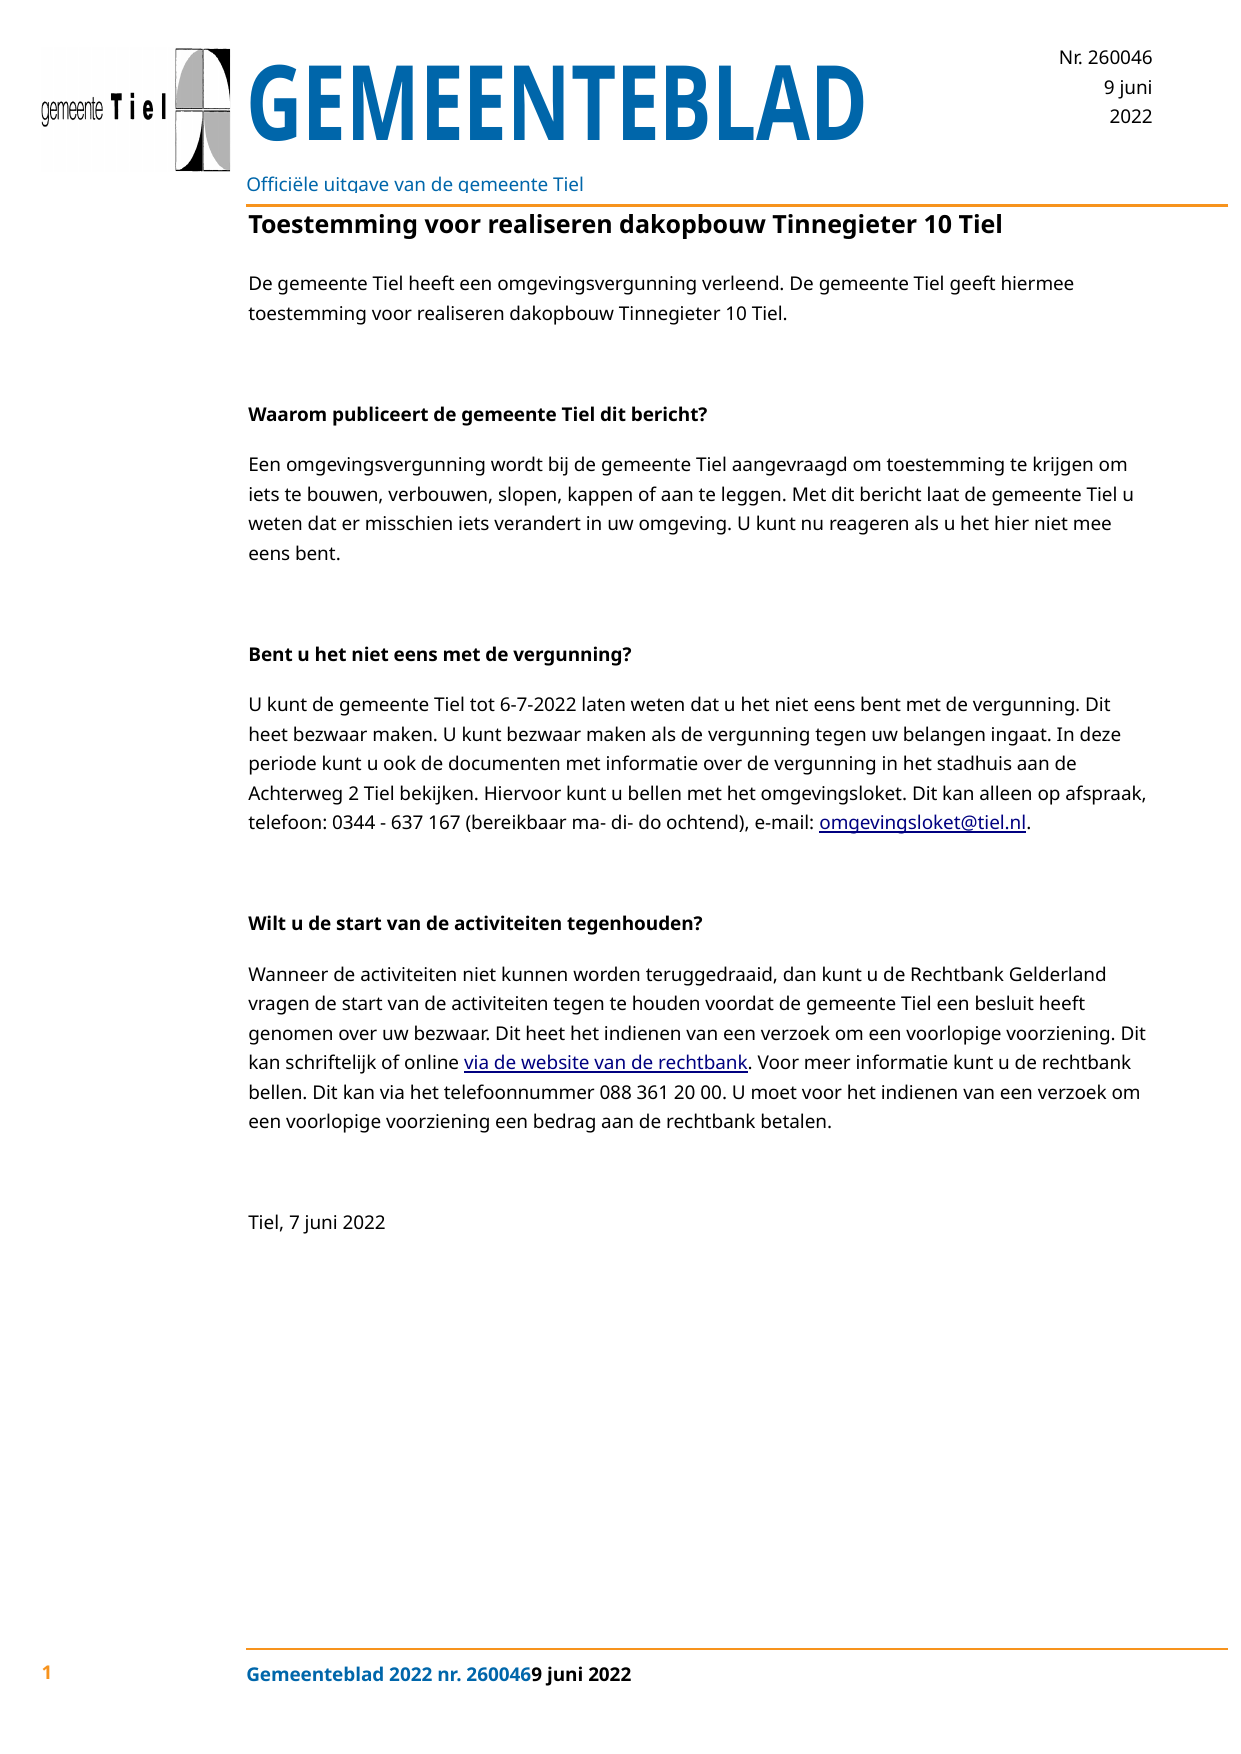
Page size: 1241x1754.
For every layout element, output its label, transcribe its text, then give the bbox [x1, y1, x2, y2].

text Wanneer de activiteiten niet kunnen worden teruggedraaid, dan kunt u de Rechtbank Gelderland vragen de start van de activiteiten tegen te houden voordat de gemeente Tiel een besluit heeft genomen over uw bezwaar. Dit heet het indienen van een verzoek om een voorlopige voorziening. Dit kan schriftelijk of online via de website van de rechtbank. Voor meer informatie kunt u de rechtbank bellen. Dit kan via het telefoonnummer 088 361 20 00. U moet voor het indienen van een verzoek om een voorlopige voorziening een bedrag aan de rechtbank betalen. [248, 961, 1152, 1134]
text Toestemming voor realiseren dakopbouw Tinnegieter 10 Tiel [248, 207, 1152, 241]
text Bent u het niet eens met de vergunning? [248, 641, 1152, 666]
text Wilt u de start van de activiteiten tegenhouden? [248, 910, 1152, 936]
text Een omgevingsvergunning wordt bij de gemeente Tiel aangevraagd om toestemming te krijgen om iets te bouwen, verbouwen, slopen, kappen of aan te leggen. Met dit bericht laat de gemeente Tiel u weten dat er misschien iets verandert in uw omgeving. U kunt nu reageren als u het hier niet mee eens bent. [248, 451, 1152, 566]
text Tiel, 7 juni 2022 [248, 1209, 1152, 1235]
text U kunt de gemeente Tiel tot 6-7-2022 laten weten dat u het niet eens bent met de vergunning. Dit heet bezwaar maken. U kunt bezwaar maken als de vergunning tegen uw belangen ingaat. In deze periode kunt u ook de documenten met informatie over de vergunning in het stadhuis aan de Achterweg 2 Tiel bekijken. Hiervoor kunt u bellen met het omgevingsloket. Dit kan alleen op afspraak, telefoon: 0344 - 637 167 (bereikbaar ma- di- do ochtend), e-mail: omgevingsloket@tiel.nl. [248, 691, 1152, 835]
picture [41, 47, 231, 172]
text De gemeente Tiel heeft een omgevingsvergunning verleend. De gemeente Tiel geeft hiermee toestemming voor realiseren dakopbouw Tinnegieter 10 Tiel. [248, 270, 1152, 326]
text Waarom publiceert de gemeente Tiel dit bericht? [248, 401, 1152, 426]
